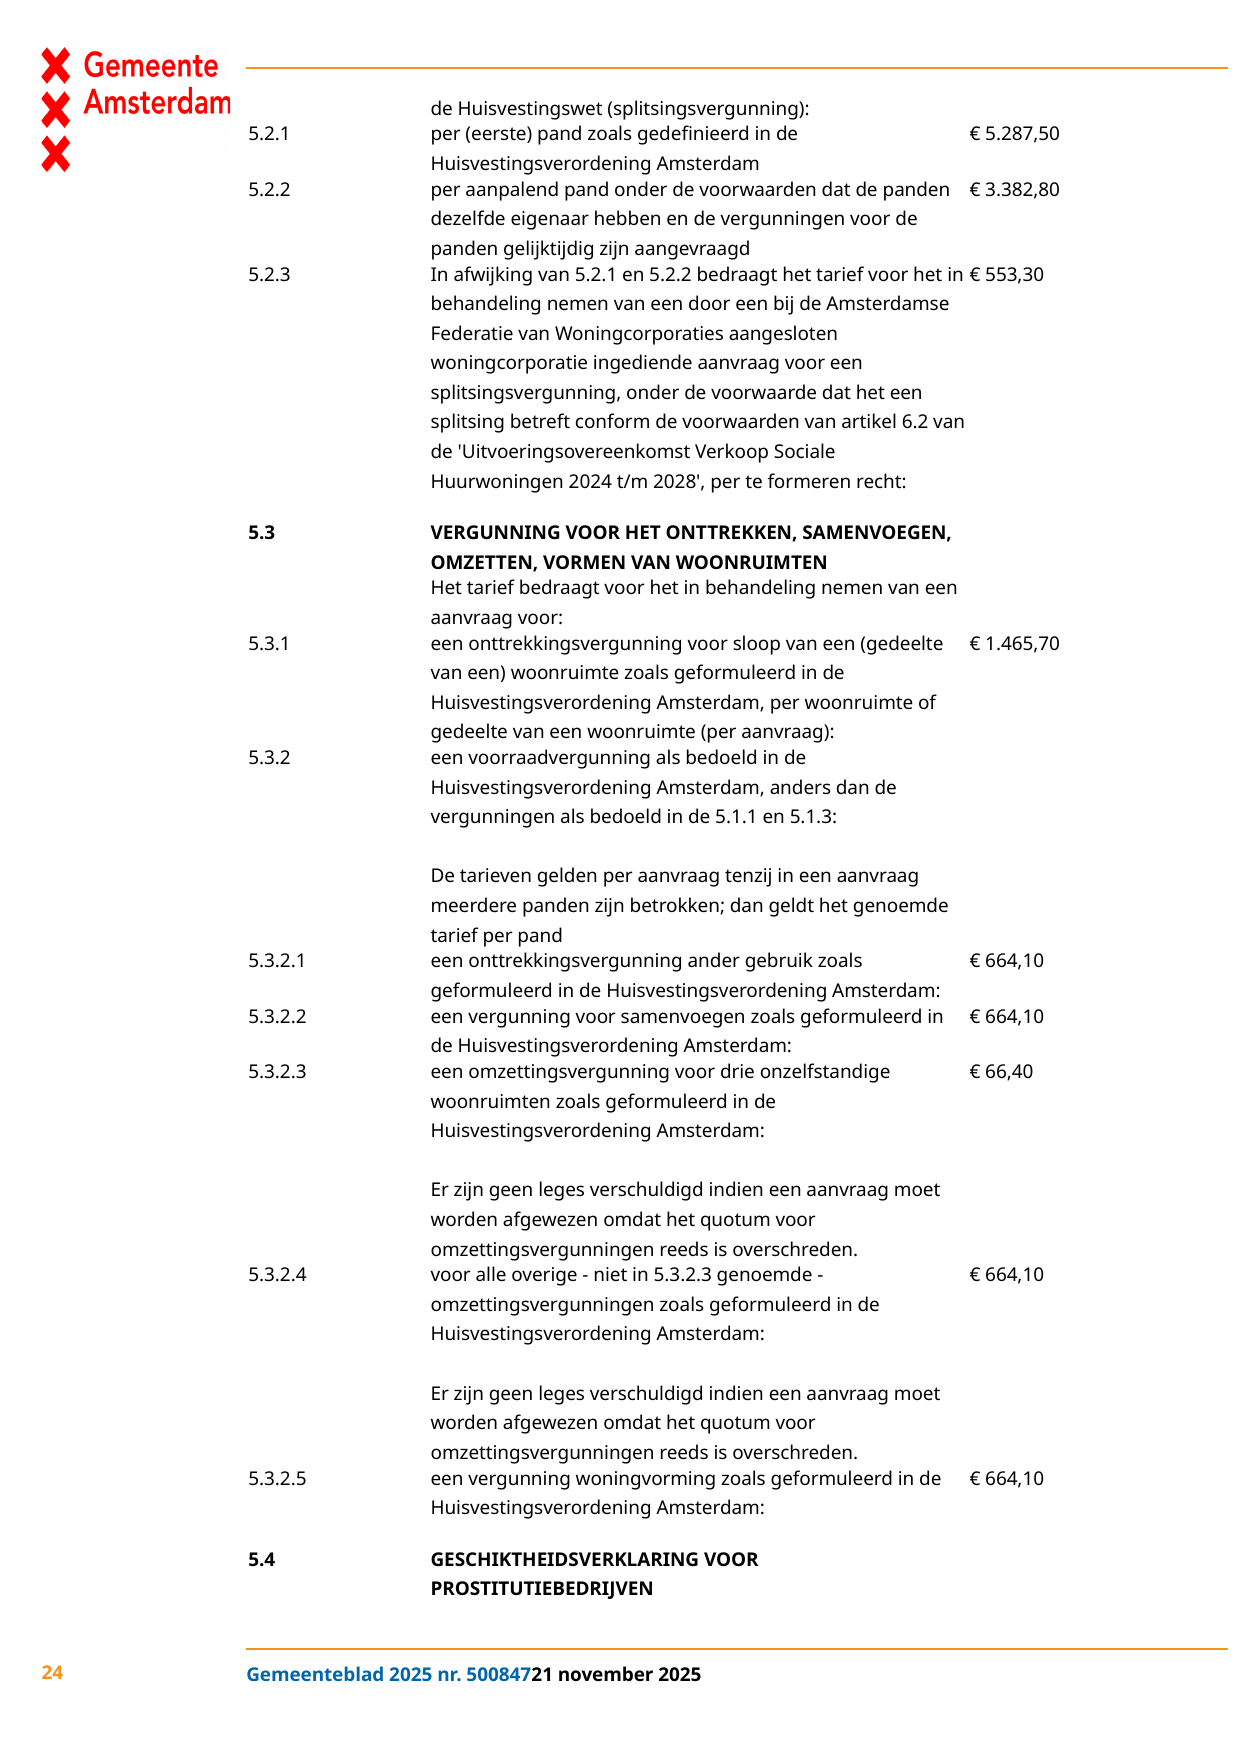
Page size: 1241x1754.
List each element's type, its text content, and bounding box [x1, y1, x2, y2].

table_cell 5.3.2 [248, 744, 430, 948]
table_cell een voorraadvergunning als bedoeld in de Huisvestingsverordening Amsterdam, anders dan de vergunningen als bedoeld in de 5.1.1 en 5.1.3: De tarieven gelden per aanvraag tenzij in een aanvraag meerdere panden zijn betrokken; dan geldt het genoemde tarief per pand [430, 744, 969, 948]
table_cell VERGUNNING VOOR HET ONTTREKKEN, SAMENVOEGEN, OMZETTEN, VORMEN VAN WOONRUIMTEN [430, 519, 969, 574]
table_cell 5.3.2.3 [248, 1058, 430, 1261]
table_cell 5.3.2.5 [248, 1465, 430, 1520]
table_cell [248, 1520, 430, 1546]
table_cell € 553,30 [969, 261, 1152, 493]
table_cell € 664,10 [969, 1003, 1152, 1058]
table_cell [969, 1520, 1152, 1546]
table_cell een onttrekkingsvergunning ander gebruik zoals geformuleerd in de Huisvestingsverordening Amsterdam: [430, 948, 969, 1003]
table_cell 5.3.1 [248, 630, 430, 744]
table_cell 5.3.2.2 [248, 1003, 430, 1058]
table_cell voor alle overige - niet in 5.3.2.3 genoemde - omzettingsvergunningen zoals geformuleerd in de Huisvestingsverordening Amsterdam: Er zijn geen leges verschuldigd indien een aanvraag moet worden afgewezen omdat het quotum voor omzettingsvergunningen reeds is overschreden. [430, 1261, 969, 1465]
table_cell een vergunning voor samenvoegen zoals geformuleerd in de Huisvestingsverordening Amsterdam: [430, 1003, 969, 1058]
table_cell [430, 1520, 969, 1546]
table_cell de Huisvestingswet (splitsingsvergunning): [430, 95, 969, 121]
table_cell In afwijking van 5.2.1 en 5.2.2 bedraagt het tarief voor het in behandeling nemen van een door een bij de Amsterdamse Federatie van Woningcorporaties aangesloten woningcorporatie ingediende aanvraag voor een splitsingsvergunning, onder de voorwaarde dat het een splitsing betreft conform de voorwaarden van artikel 6.2 van de 'Uitvoeringsovereenkomst Verkoop Sociale Huurwoningen 2024 t/m 2028', per te formeren recht: [430, 261, 969, 493]
table_cell 5.4 [248, 1546, 430, 1601]
table_cell [430, 494, 969, 519]
table_cell per (eerste) pand zoals gedefinieerd in de Huisvestingsverordening Amsterdam [430, 121, 969, 176]
table_cell een onttrekkingsvergunning voor sloop van een (gedeelte van een) woonruimte zoals geformuleerd in de Huisvestingsverordening Amsterdam, per woonruimte of gedeelte van een woonruimte (per aanvraag): [430, 630, 969, 744]
table_cell [969, 95, 1152, 121]
table_cell [969, 519, 1152, 574]
table_cell 5.3 [248, 519, 430, 574]
table_cell € 5.287,50 [969, 121, 1152, 176]
table_cell € 3.382,80 [969, 176, 1152, 261]
table_cell € 664,10 [969, 1465, 1152, 1520]
table_cell een omzettingsvergunning voor drie onzelfstandige woonruimten zoals geformuleerd in de Huisvestingsverordening Amsterdam: Er zijn geen leges verschuldigd indien een aanvraag moet worden afgewezen omdat het quotum voor omzettingsvergunningen reeds is overschreden. [430, 1058, 969, 1261]
table_cell 5.3.2.4 [248, 1261, 430, 1465]
table_cell € 664,10 [969, 948, 1152, 1003]
table_cell per aanpalend pand onder de voorwaarden dat de panden dezelfde eigenaar hebben en de vergunningen voor de panden gelijktijdig zijn aangevraagd [430, 176, 969, 261]
table_cell [969, 1546, 1152, 1601]
table_cell 5.2.1 [248, 121, 430, 176]
picture [41, 47, 231, 172]
table_cell [248, 494, 430, 519]
table_cell € 1.465,70 [969, 630, 1152, 744]
table_cell [969, 575, 1152, 630]
table_cell [969, 494, 1152, 519]
table_cell 5.3.2.1 [248, 948, 430, 1003]
table_cell Het tarief bedraagt voor het in behandeling nemen van een aanvraag voor: [430, 575, 969, 630]
table_cell een vergunning woningvorming zoals geformuleerd in de Huisvestingsverordening Amsterdam: [430, 1465, 969, 1520]
table_cell GESCHIKTHEIDSVERKLARING VOOR PROSTITUTIEBEDRIJVEN [430, 1546, 969, 1601]
table_cell € 664,10 [969, 1261, 1152, 1465]
table_cell 5.2.3 [248, 261, 430, 493]
table_cell € 66,40 [969, 1058, 1152, 1261]
table_cell [969, 744, 1152, 948]
table_cell [248, 575, 430, 630]
table_cell 5.2.2 [248, 176, 430, 261]
table_cell [248, 95, 430, 121]
